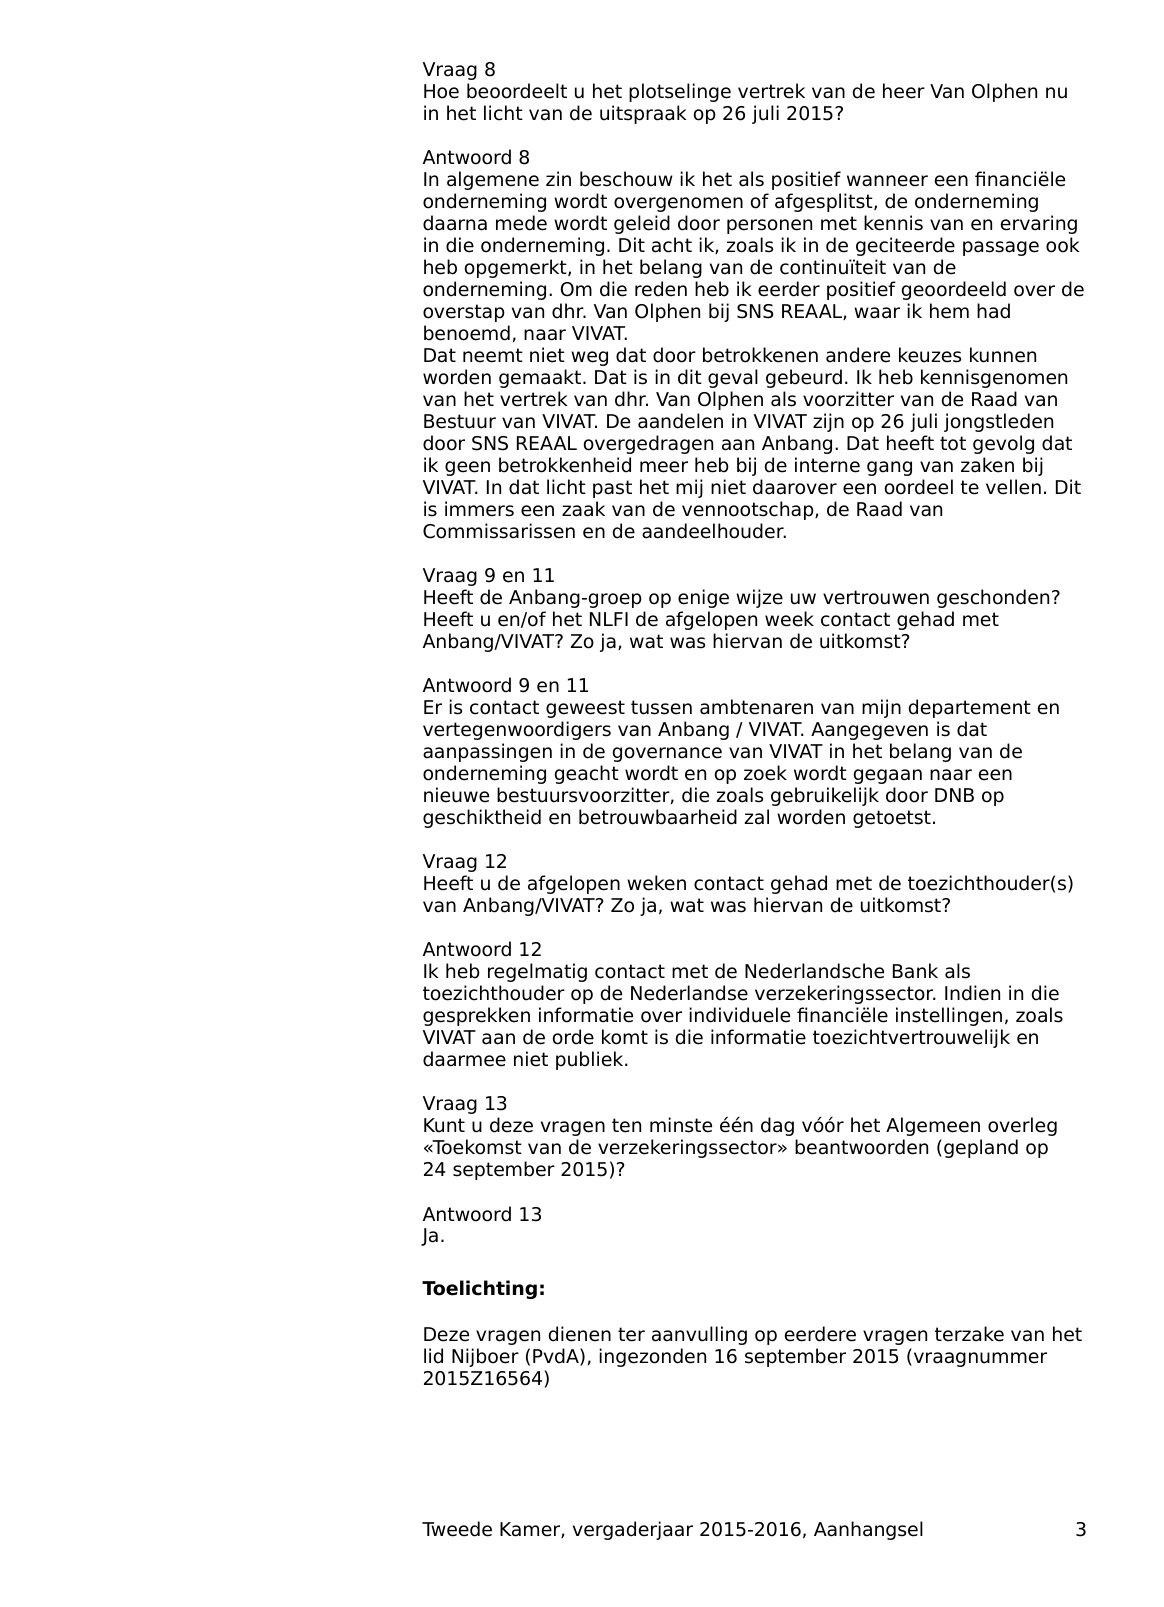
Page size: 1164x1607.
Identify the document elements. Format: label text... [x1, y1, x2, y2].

text Vraag 13 [422, 1093, 1087, 1115]
text Ik heb regelmatig contact met de Nederlandsche Bank als toezichthouder op de Nederlandse verzekeringssector. Indien in die gesprekken informatie over individuele financiële instellingen, zoals VIVAT aan de orde komt is die informatie toezichtvertrouwelijk en daarmee niet publiek. [422, 961, 1087, 1071]
text Heeft u en/of het NLFI de afgelopen week contact gehad met Anbang/VIVAT? Zo ja, wat was hiervan de uitkomst? [422, 609, 1087, 653]
text Er is contact geweest tussen ambtenaren van mijn departement en vertegenwoordigers van Anbang / VIVAT. Aangegeven is dat aanpassingen in de governance van VIVAT in het belang van de onderneming geacht wordt en op zoek wordt gegaan naar een nieuwe bestuursvoorzitter, die zoals gebruikelijk door DNB op geschiktheid en betrouwbaarheid zal worden getoetst. [422, 697, 1087, 829]
text Ja. [422, 1225, 1087, 1247]
subtitle Toelichting: [422, 1277, 1087, 1299]
text Heeft u de afgelopen weken contact gehad met de toezichthouder(s) van Anbang/VIVAT? Zo ja, wat was hiervan de uitkomst? [422, 873, 1087, 917]
text Antwoord 8 [422, 147, 1087, 169]
text Heeft de Anbang-groep op enige wijze uw vertrouwen geschonden? [422, 587, 1087, 609]
text Antwoord 9 en 11 [422, 675, 1087, 697]
text In algemene zin beschouw ik het als positief wanneer een financiële onderneming wordt overgenomen of afgesplitst, de onderneming daarna mede wordt geleid door personen met kennis van en ervaring in die onderneming. Dit acht ik, zoals ik in de geciteerde passage ook heb opgemerkt, in het belang van de continuïteit van de onderneming. Om die reden heb ik eerder positief geoordeeld over de overstap van dhr. Van Olphen bij SNS REAAL, waar ik hem had benoemd, naar VIVAT. [422, 169, 1087, 345]
text Hoe beoordeelt u het plotselinge vertrek van de heer Van Olphen nu in het licht van de uitspraak op 26 juli 2015? [422, 81, 1087, 125]
text Deze vragen dienen ter aanvulling op eerdere vragen terzake van het lid Nijboer (PvdA), ingezonden 16 september 2015 (vraagnummer 2015Z16564) [422, 1324, 1087, 1390]
text Antwoord 12 [422, 939, 1087, 961]
text Vraag 12 [422, 851, 1087, 873]
text Dat neemt niet weg dat door betrokkenen andere keuzes kunnen worden gemaakt. Dat is in dit geval gebeurd. Ik heb kennisgenomen van het vertrek van dhr. Van Olphen als voorzitter van de Raad van Bestuur van VIVAT. De aandelen in VIVAT zijn op 26 juli jongstleden door SNS REAAL overgedragen aan Anbang. Dat heeft tot gevolg dat ik geen betrokkenheid meer heb bij de interne gang van zaken bij VIVAT. In dat licht past het mij niet daarover een oordeel te vellen. Dit is immers een zaak van de vennootschap, de Raad van Commissarissen en de aandeelhouder. [422, 345, 1087, 543]
text Antwoord 13 [422, 1203, 1087, 1225]
text Kunt u deze vragen ten minste één dag vóór het Algemeen overleg «Toekomst van de verzekeringssector» beantwoorden (gepland op 24 september 2015)? [422, 1115, 1087, 1181]
text Vraag 9 en 11 [422, 565, 1087, 587]
text Vraag 8 [422, 59, 1087, 81]
